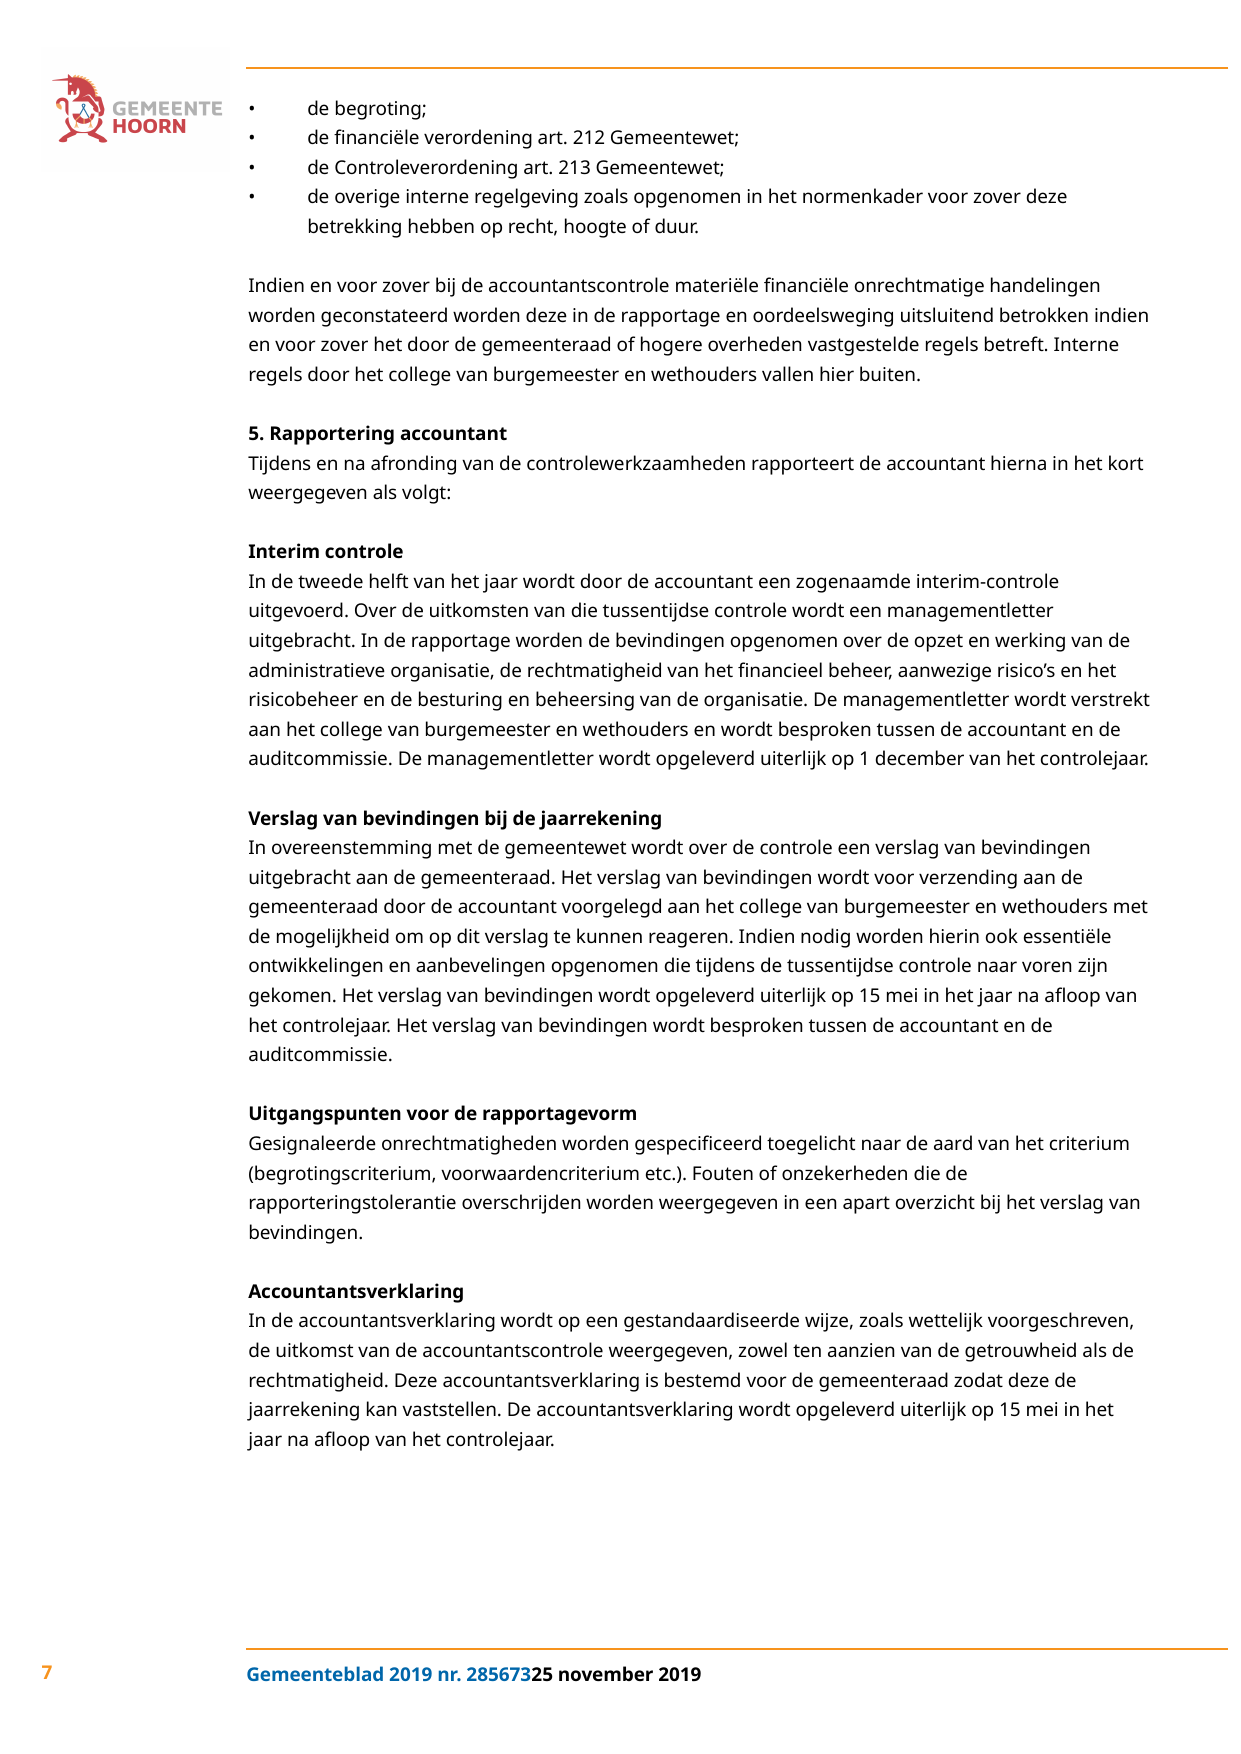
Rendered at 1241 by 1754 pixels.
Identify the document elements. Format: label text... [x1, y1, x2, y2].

text 5. Rapportering accountant [248, 420, 1152, 446]
text Tijdens en na afronding van de controlewerkzaamheden rapporteert de accountant hierna in het kort weergegeven als volgt: [248, 450, 1152, 505]
list de Controleverordening art. 213 Gemeentewet; [248, 154, 1152, 180]
text In de accountantsverklaring wordt op een gestandaardiseerde wijze, zoals wettelijk voorgeschreven, de uitkomst van de accountantscontrole weergegeven, zowel ten aanzien van de getrouwheid als de rechtmatigheid. Deze accountantsverklaring is bestemd voor de gemeenteraad zodat deze de jaarrekening kan vaststellen. De accountantsverklaring wordt opgeleverd uiterlijk op 15 mei in het jaar na afloop van het controlejaar. [248, 1308, 1152, 1452]
list de begroting; [248, 95, 1152, 121]
text In overeenstemming met de gemeentewet wordt over de controle een verslag van bevindingen uitgebracht aan de gemeenteraad. Het verslag van bevindingen wordt voor verzending aan de gemeenteraad door de accountant voorgelegd aan het college van burgemeester en wethouders met de mogelijkheid om op dit verslag te kunnen reageren. Indien nodig worden hierin ook essentiële ontwikkelingen en aanbevelingen opgenomen die tijdens de tussentijdse controle naar voren zijn gekomen. Het verslag van bevindingen wordt opgeleverd uiterlijk op 15 mei in het jaar na afloop van het controlejaar. Het verslag van bevindingen wordt besproken tussen de accountant en de auditcommissie. [248, 834, 1152, 1067]
text Accountantsverklaring [248, 1278, 1152, 1304]
picture [41, 47, 231, 172]
text In de tweede helft van het jaar wordt door de accountant een zogenaamde interim-controle uitgevoerd. Over de uitkomsten van die tussentijdse controle wordt een managementletter uitgebracht. In de rapportage worden de bevindingen opgenomen over de opzet en werking van de administratieve organisatie, de rechtmatigheid van het financieel beheer, aanwezige risico’s en het risicobeheer en de besturing en beheersing van de organisatie. De managementletter wordt verstrekt aan het college van burgemeester en wethouders en wordt besproken tussen de accountant en de auditcommissie. De managementletter wordt opgeleverd uiterlijk op 1 december van het controlejaar. [248, 568, 1152, 771]
text Verslag van bevindingen bij de jaarrekening [248, 805, 1152, 831]
text Gesignaleerde onrechtmatigheden worden gespecificeerd toegelicht naar de aard van het criterium (begrotingscriterium, voorwaardencriterium etc.). Fouten of onzekerheden die de rapporteringstolerantie overschrijden worden weergegeven in een apart overzicht bij het verslag van bevindingen. [248, 1130, 1152, 1245]
text Uitgangspunten voor de rapportagevorm [248, 1101, 1152, 1126]
list de overige interne regelgeving zoals opgenomen in het normenkader voor zover deze betrekking hebben op recht, hoogte of duur. [248, 183, 1152, 239]
text Interim controle [248, 538, 1152, 564]
text Indien en voor zover bij de accountantscontrole materiële financiële onrechtmatige handelingen worden geconstateerd worden deze in de rapportage en oordeelsweging uitsluitend betrokken indien en voor zover het door de gemeenteraad of hogere overheden vastgestelde regels betreft. Interne regels door het college van burgemeester en wethouders vallen hier buiten. [248, 272, 1152, 387]
list de financiële verordening art. 212 Gemeentewet; [248, 124, 1152, 150]
